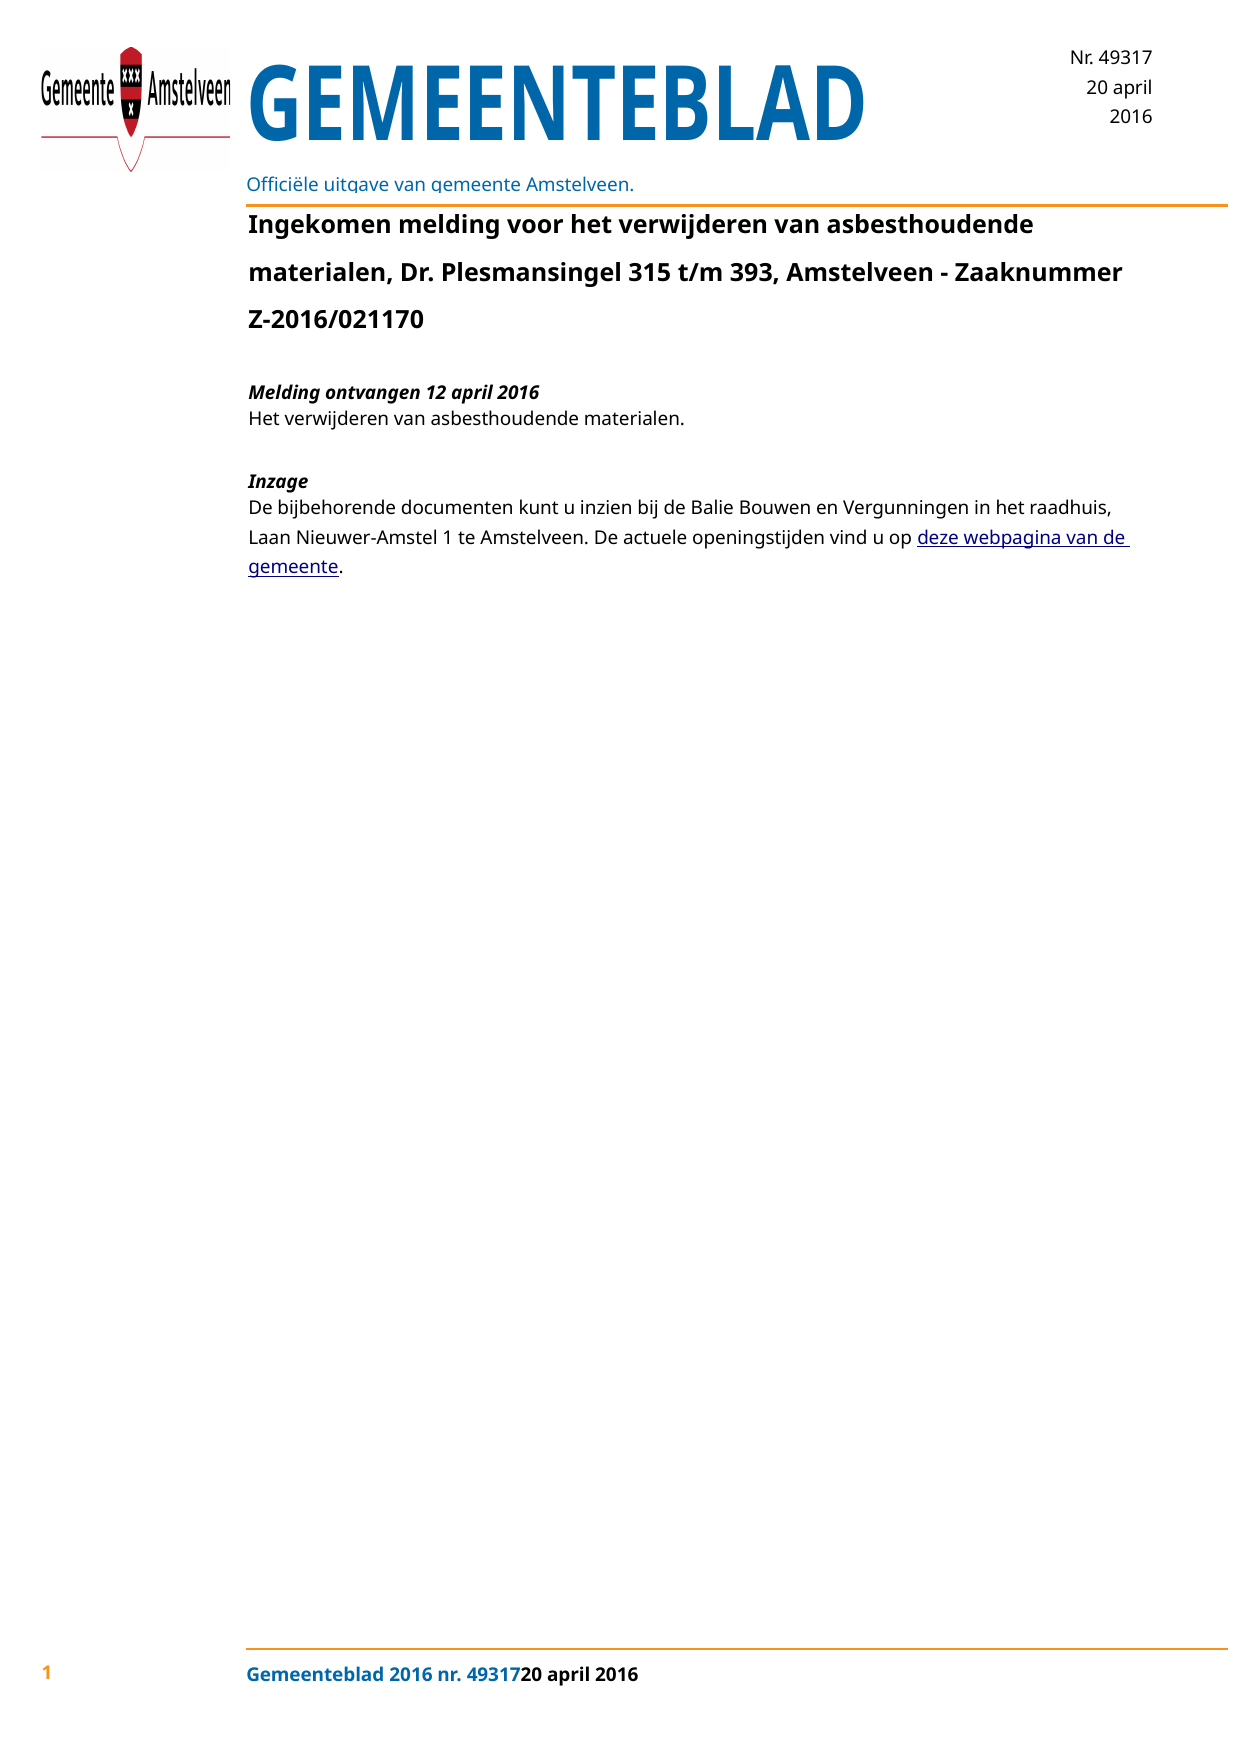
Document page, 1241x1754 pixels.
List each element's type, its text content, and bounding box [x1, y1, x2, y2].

text Het verwijderen van asbesthoudende materialen. [248, 405, 1152, 431]
text Melding ontvangen 12 april 2016 [248, 379, 1152, 405]
picture [41, 47, 231, 172]
text Inzage [248, 469, 1152, 494]
text De bijbehorende documenten kunt u inzien bij de Balie Bouwen en Vergunningen in het raadhuis, Laan Nieuwer-Amstel 1 te Amstelveen. De actuele openingstijden vind u op deze webpagina van de gemeente. [248, 494, 1152, 579]
text Ingekomen melding voor het verwijderen van asbesthoudende materialen, Dr. Plesmansingel 315 t/m 393, Amstelveen - Zaaknummer Z-2016/021170 [248, 207, 1152, 336]
